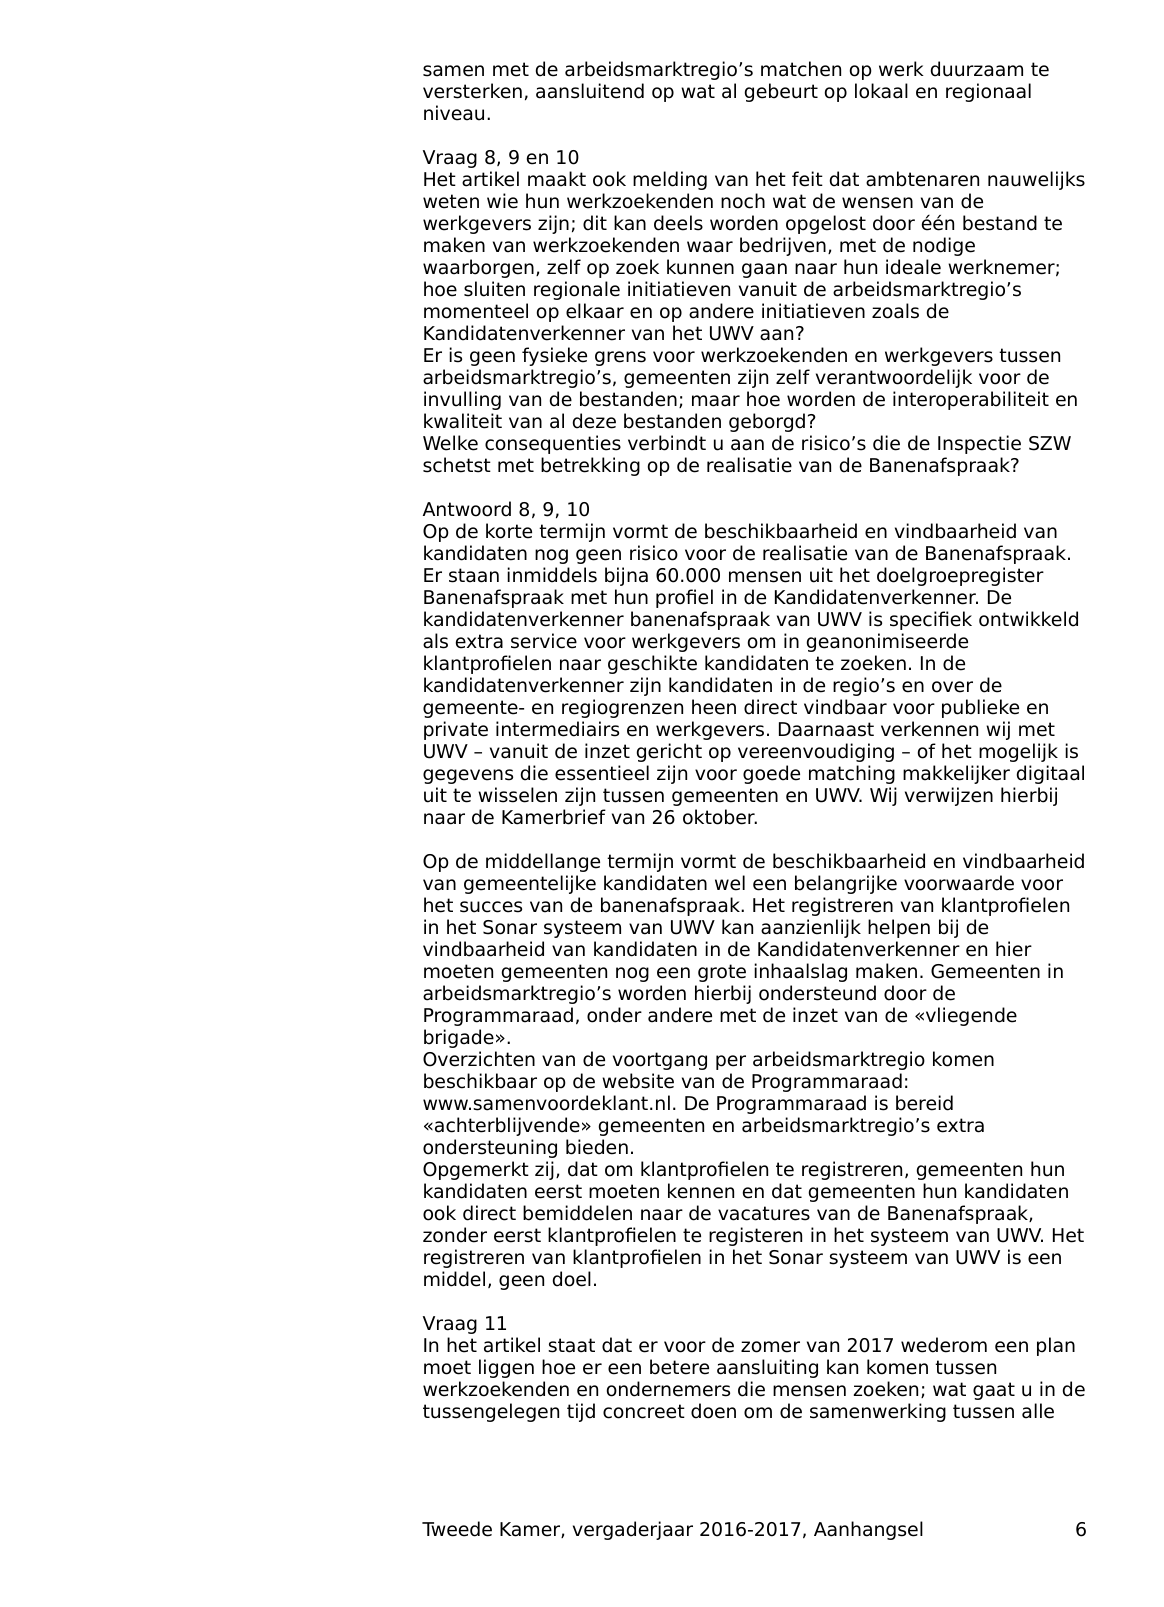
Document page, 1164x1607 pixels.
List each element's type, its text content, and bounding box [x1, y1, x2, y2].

text Overzichten van de voortgang per arbeidsmarktregio komen beschikbaar op de website van de Programmaraad: www.samenvoordeklant.nl. De Programmaraad is bereid «achterblijvende» gemeenten en arbeidsmarktregio’s extra ondersteuning bieden. [422, 1049, 1087, 1159]
text Er is geen fysieke grens voor werkzoekenden en werkgevers tussen arbeidsmarktregio’s, gemeenten zijn zelf verantwoordelijk voor de invulling van de bestanden; maar hoe worden de interoperabiliteit en kwaliteit van al deze bestanden geborgd? [422, 345, 1087, 433]
text samen met de arbeidsmarktregio’s matchen op werk duurzaam te versterken, aansluitend op wat al gebeurt op lokaal en regionaal niveau. [422, 59, 1087, 125]
text Op de korte termijn vormt de beschikbaarheid en vindbaarheid van kandidaten nog geen risico voor de realisatie van de Banenafspraak. Er staan inmiddels bijna 60.000 mensen uit het doelgroepregister Banenafspraak met hun profiel in de Kandidatenverkenner. De kandidatenverkenner banenafspraak van UWV is specifiek ontwikkeld als extra service voor werkgevers om in geanonimiseerde klantprofielen naar geschikte kandidaten te zoeken. In de kandidatenverkenner zijn kandidaten in de regio’s en over de gemeente- en regiogrenzen heen direct vindbaar voor publieke en private intermediairs en werkgevers. Daarnaast verkennen wij met UWV – vanuit de inzet gericht op vereenvoudiging – of het mogelijk is gegevens die essentieel zijn voor goede matching makkelijker digitaal uit te wisselen zijn tussen gemeenten en UWV. Wij verwijzen hierbij naar de Kamerbrief van 26 oktober. [422, 521, 1087, 829]
text In het artikel staat dat er voor de zomer van 2017 wederom een plan moet liggen hoe er een betere aansluiting kan komen tussen werkzoekenden en ondernemers die mensen zoeken; wat gaat u in de tussengelegen tijd concreet doen om de samenwerking tussen alle [422, 1335, 1087, 1423]
text Op de middellange termijn vormt de beschikbaarheid en vindbaarheid van gemeentelijke kandidaten wel een belangrijke voorwaarde voor het succes van de banenafspraak. Het registreren van klantprofielen in het Sonar systeem van UWV kan aanzienlijk helpen bij de vindbaarheid van kandidaten in de Kandidatenverkenner en hier moeten gemeenten nog een grote inhaalslag maken. Gemeenten in arbeidsmarktregio’s worden hierbij ondersteund door de Programmaraad, onder andere met de inzet van de «vliegende brigade». [422, 851, 1087, 1049]
text Vraag 11 [422, 1313, 1087, 1335]
text Antwoord 8, 9, 10 [422, 499, 1087, 521]
text Opgemerkt zij, dat om klantprofielen te registreren, gemeenten hun kandidaten eerst moeten kennen en dat gemeenten hun kandidaten ook direct bemiddelen naar de vacatures van de Banenafspraak, zonder eerst klantprofielen te registeren in het systeem van UWV. Het registreren van klantprofielen in het Sonar systeem van UWV is een middel, geen doel. [422, 1159, 1087, 1291]
text Het artikel maakt ook melding van het feit dat ambtenaren nauwelijks weten wie hun werkzoekenden noch wat de wensen van de werkgevers zijn; dit kan deels worden opgelost door één bestand te maken van werkzoekenden waar bedrijven, met de nodige waarborgen, zelf op zoek kunnen gaan naar hun ideale werknemer; hoe sluiten regionale initiatieven vanuit de arbeidsmarktregio’s momenteel op elkaar en op andere initiatieven zoals de Kandidatenverkenner van het UWV aan? [422, 169, 1087, 345]
text Welke consequenties verbindt u aan de risico’s die de Inspectie SZW schetst met betrekking op de realisatie van de Banenafspraak? [422, 433, 1087, 477]
text Vraag 8, 9 en 10 [422, 147, 1087, 169]
